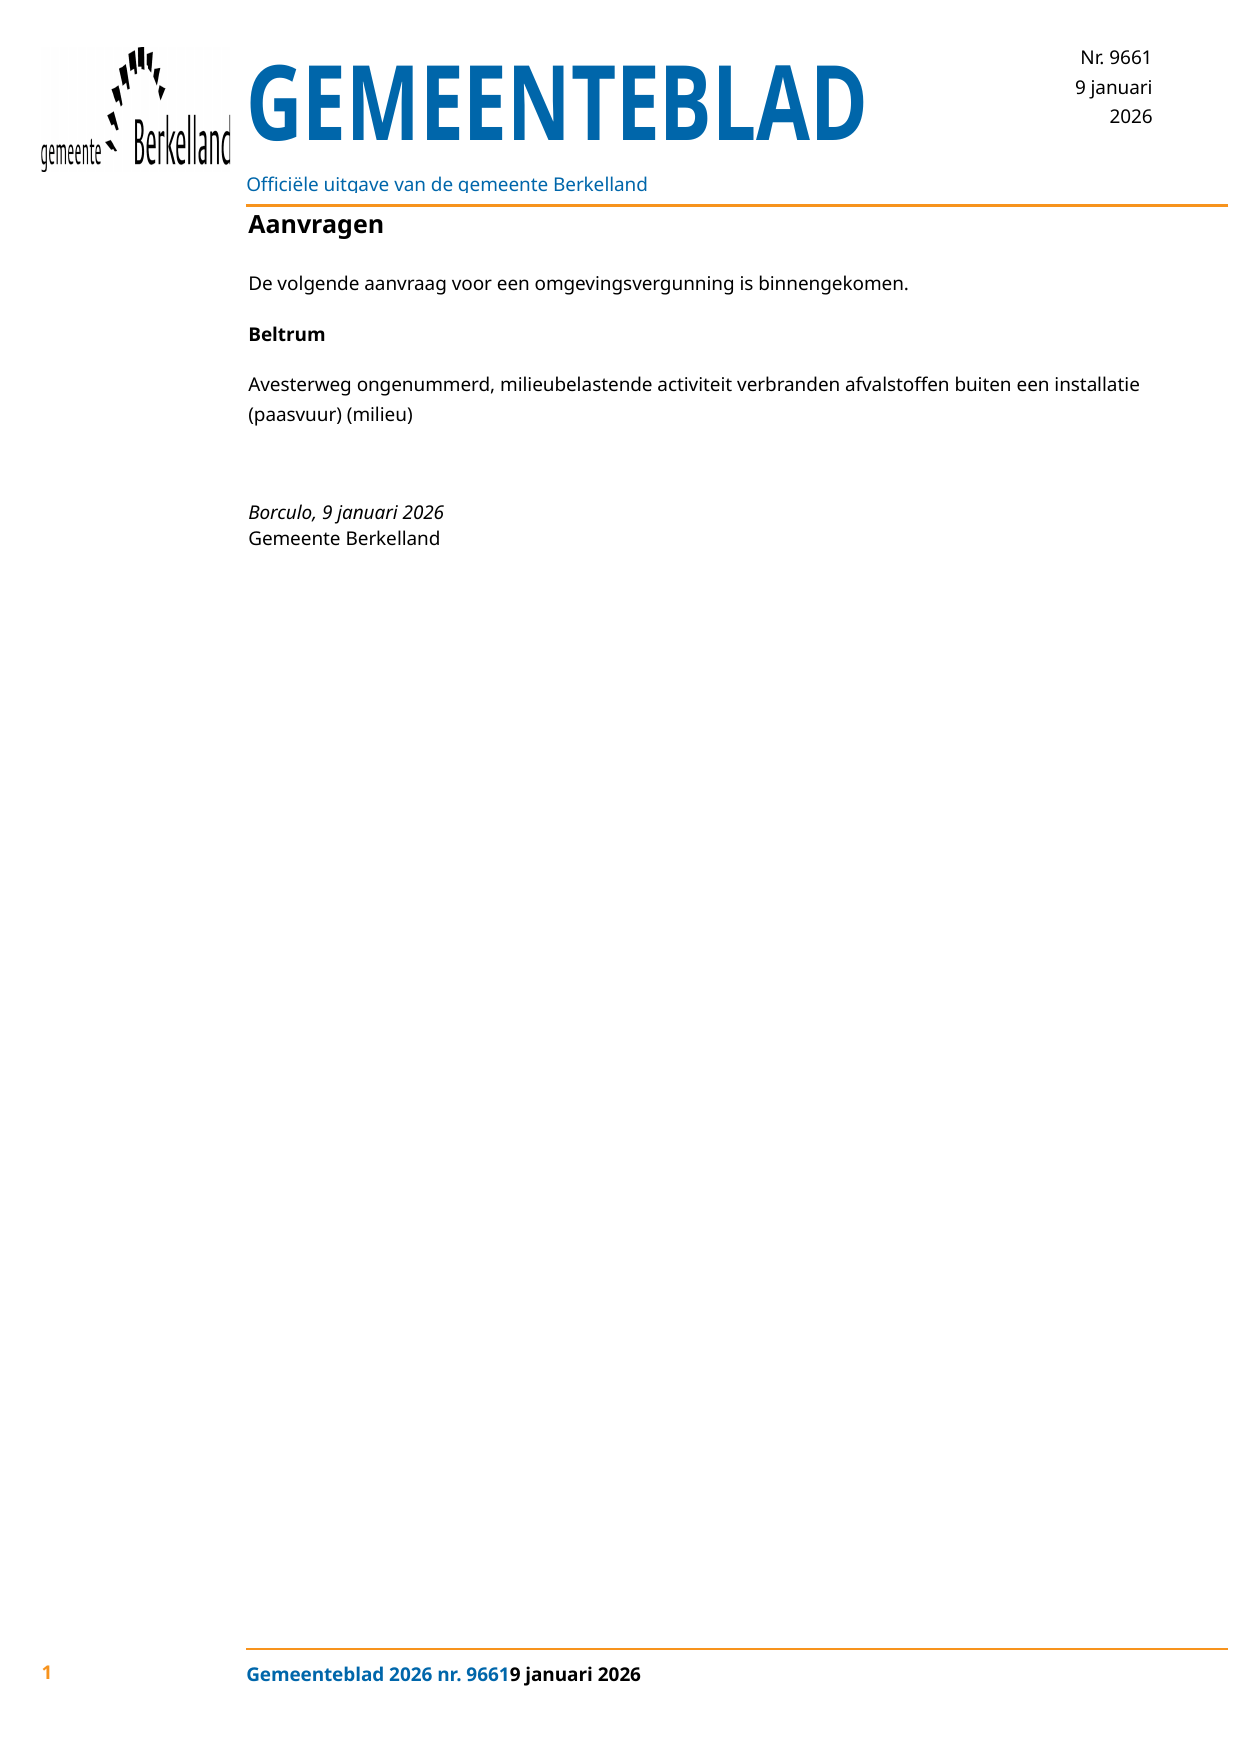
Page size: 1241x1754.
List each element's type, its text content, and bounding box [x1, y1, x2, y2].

text Borculo, 9 januari 2026 [248, 499, 1152, 525]
text Aanvragen [248, 207, 1152, 241]
text De volgende aanvraag voor een omgevingsvergunning is binnengekomen. [248, 270, 1152, 296]
text Gemeente Berkelland [248, 525, 1152, 550]
picture [41, 47, 231, 172]
text Avesterweg ongenummerd, milieubelastende activiteit verbranden afvalstoffen buiten een installatie (paasvuur) (milieu) [248, 371, 1152, 426]
text Beltrum [248, 321, 1152, 346]
